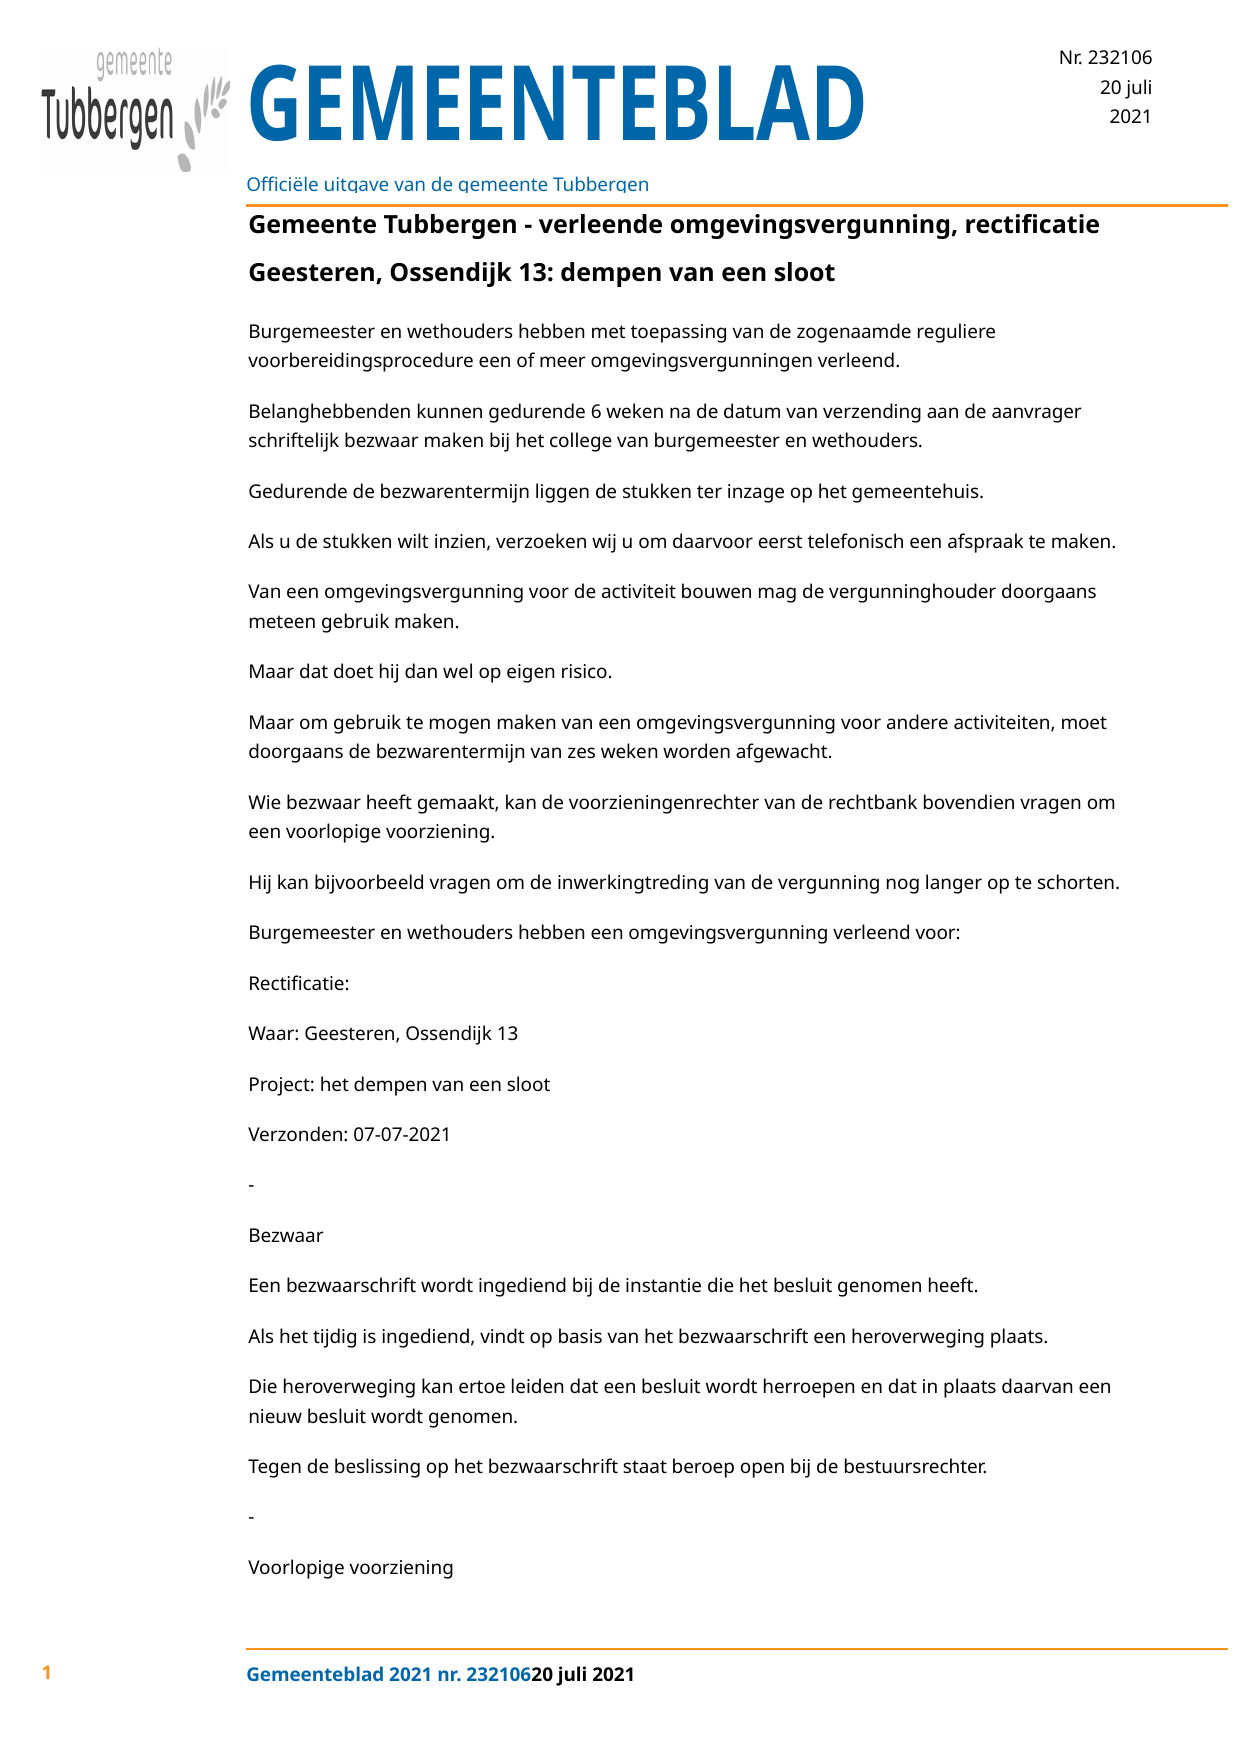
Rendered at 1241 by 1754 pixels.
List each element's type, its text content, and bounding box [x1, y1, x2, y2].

text Waar: Geesteren, Ossendijk 13 [248, 1020, 1152, 1046]
text Maar dat doet hij dan wel op eigen risico. [248, 659, 1152, 684]
text - [248, 1172, 1152, 1197]
text Die heroverweging kan ertoe leiden dat een besluit wordt herroepen en dat in plaats daarvan een nieuw besluit wordt genomen. [248, 1373, 1152, 1429]
text Burgemeester en wethouders hebben met toepassing van de zogenaamde reguliere voorbereidingsprocedure een of meer omgevingsvergunningen verleend. [248, 318, 1152, 373]
text Bezwaar [248, 1222, 1152, 1248]
text Als het tijdig is ingediend, vindt op basis van het bezwaarschrift een heroverweging plaats. [248, 1323, 1152, 1349]
text Maar om gebruik te mogen maken van een omgevingsvergunning voor andere activiteiten, moet doorgaans de bezwarentermijn van zes weken worden afgewacht. [248, 709, 1152, 764]
text Belanghebbenden kunnen gedurende 6 weken na de datum van verzending aan de aanvrager schriftelijk bezwaar maken bij het college van burgemeester en wethouders. [248, 398, 1152, 453]
text Van een omgevingsvergunning voor de activiteit bouwen mag de vergunninghouder doorgaans meteen gebruik maken. [248, 579, 1152, 634]
text Project: het dempen van een sloot [248, 1071, 1152, 1097]
text Gemeente Tubbergen - verleende omgevingsvergunning, rectificatie Geesteren, Ossendijk 13: dempen van een sloot [248, 207, 1152, 288]
text - [248, 1504, 1152, 1529]
text Tegen de beslissing op het bezwaarschrift staat beroep open bij de bestuursrechter. [248, 1453, 1152, 1479]
text Wie bezwaar heeft gemaakt, kan de voorzieningenrechter van de rechtbank bovendien vragen om een voorlopige voorziening. [248, 789, 1152, 844]
picture [41, 47, 231, 172]
text Voorlopige voorziening [248, 1554, 1152, 1580]
text Hij kan bijvoorbeeld vragen om de inwerkingtreding van de vergunning nog langer op te schorten. [248, 869, 1152, 895]
text Rectificatie: [248, 970, 1152, 996]
text Verzonden: 07-07-2021 [248, 1121, 1152, 1147]
text Als u de stukken wilt inzien, verzoeken wij u om daarvoor eerst telefonisch een afspraak te maken. [248, 528, 1152, 554]
text Een bezwaarschrift wordt ingediend bij de instantie die het besluit genomen heeft. [248, 1272, 1152, 1298]
text Burgemeester en wethouders hebben een omgevingsvergunning verleend voor: [248, 919, 1152, 945]
text Gedurende de bezwarentermijn liggen de stukken ter inzage op het gemeentehuis. [248, 478, 1152, 504]
